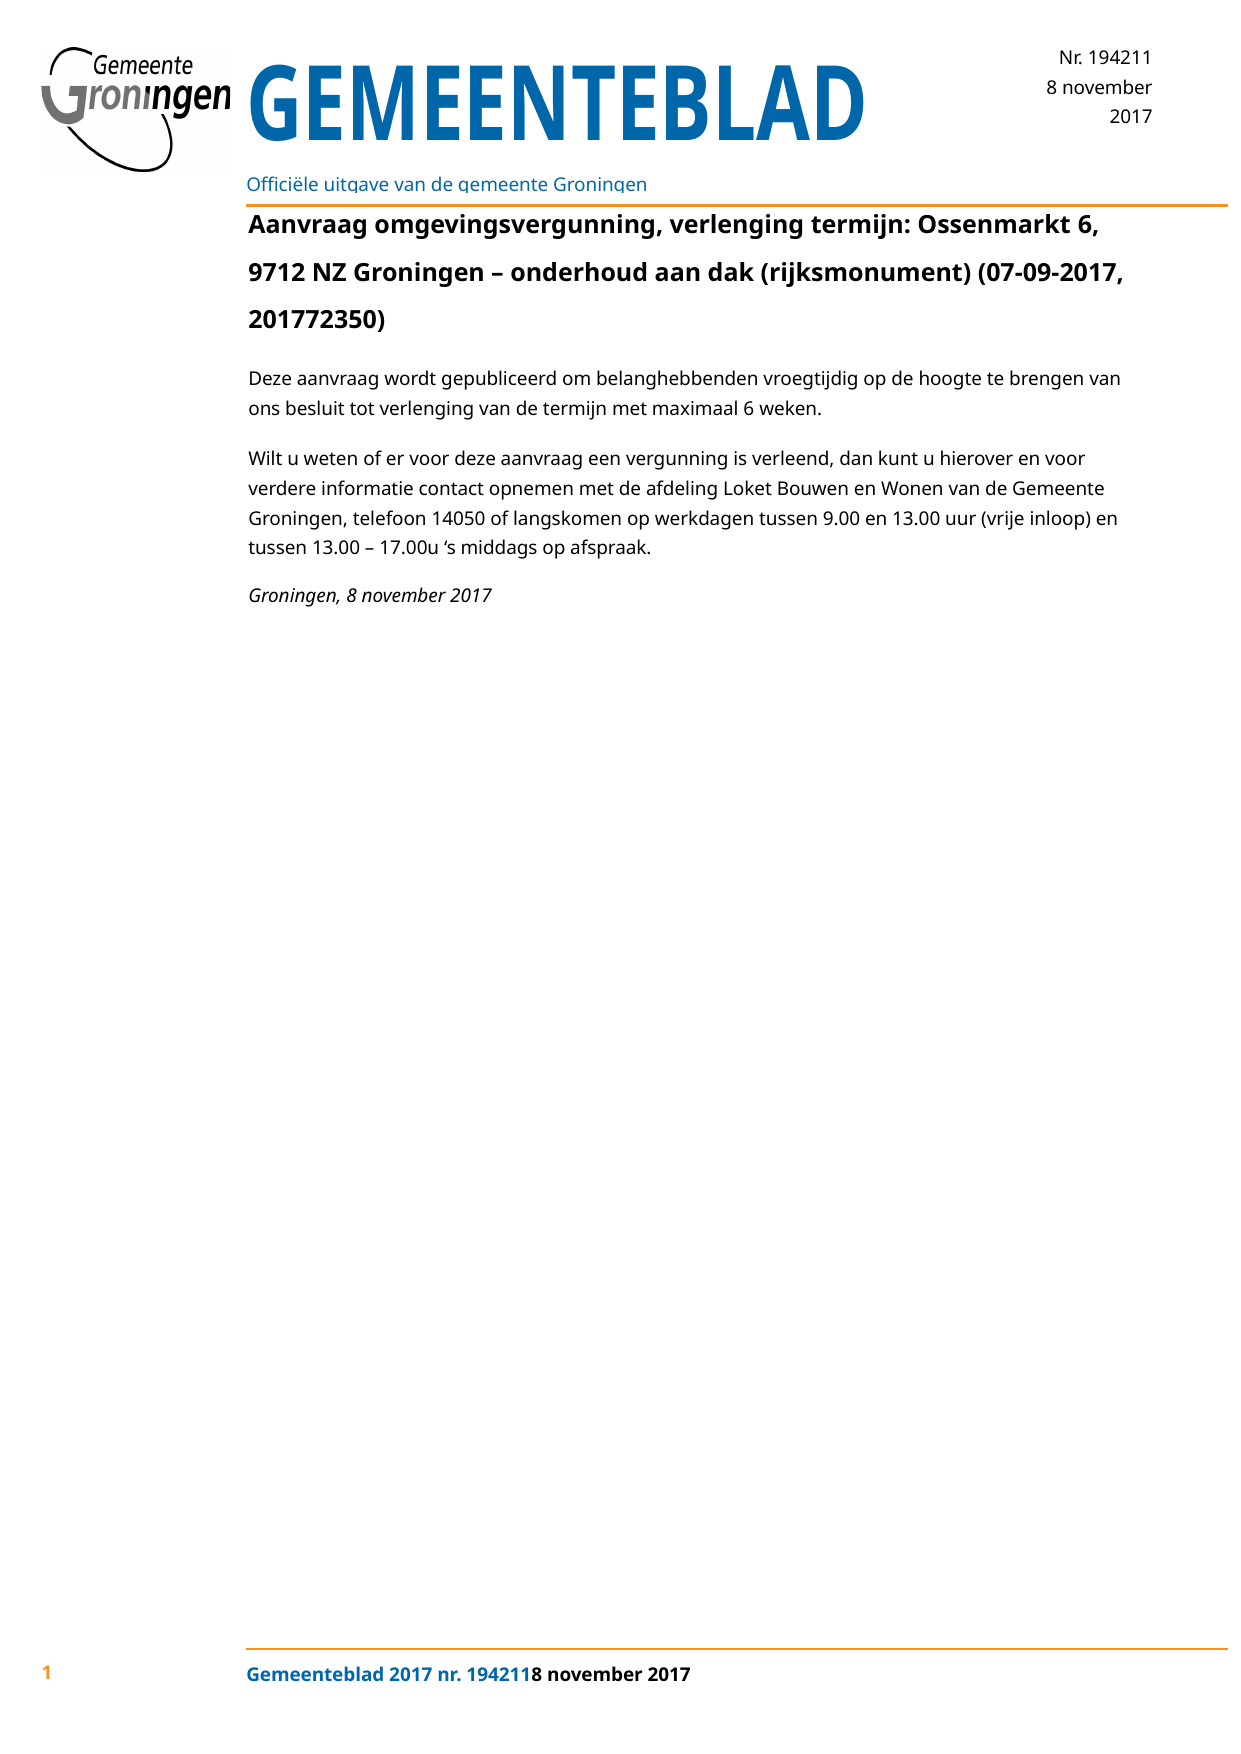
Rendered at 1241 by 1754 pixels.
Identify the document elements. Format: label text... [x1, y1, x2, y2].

picture [41, 47, 231, 172]
text Wilt u weten of er voor deze aanvraag een vergunning is verleend, dan kunt u hierover en voor verdere informatie contact opnemen met de afdeling Loket Bouwen en Wonen van de Gemeente Groningen, telefoon 14050 of langskomen op werkdagen tussen 9.00 en 13.00 uur (vrije inloop) en tussen 13.00 – 17.00u ‘s middags op afspraak. [248, 446, 1152, 560]
text Aanvraag omgevingsvergunning, verlenging termijn: Ossenmarkt 6, 9712 NZ Groningen – onderhoud aan dak (rijksmonument) (07-09-2017, 201772350) [248, 207, 1152, 336]
text Deze aanvraag wordt gepubliceerd om belanghebbenden vroegtijdig op de hoogte te brengen van ons besluit tot verlenging van de termijn met maximaal 6 weken. [248, 366, 1152, 421]
text Groningen, 8 november 2017 [248, 582, 1152, 608]
